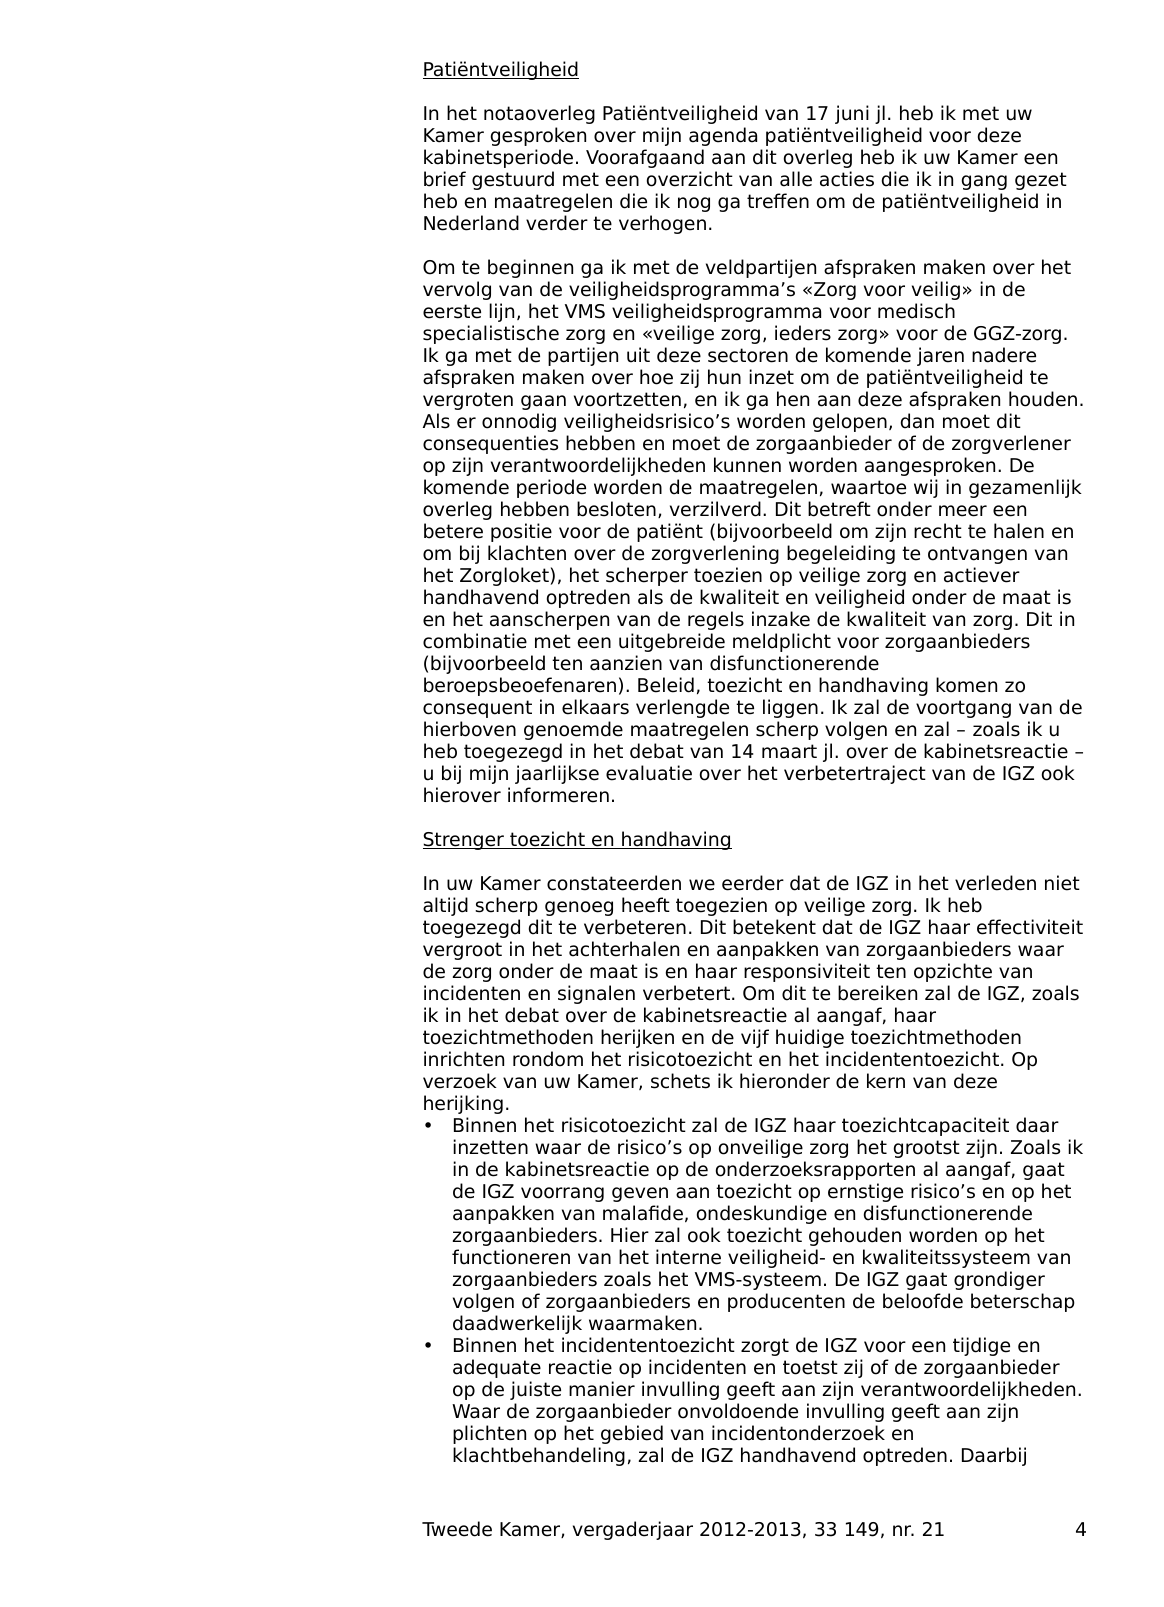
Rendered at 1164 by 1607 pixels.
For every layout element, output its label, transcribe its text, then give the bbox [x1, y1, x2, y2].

text • Binnen het risicotoezicht zal de IGZ haar toezichtcapaciteit daar inzetten waar de risico’s op onveilige zorg het grootst zijn. Zoals ik in de kabinetsreactie op de onderzoeksrapporten al aangaf, gaat de IGZ voorrang geven aan toezicht op ernstige risico’s en op het aanpakken van malafide, ondeskundige en disfunctionerende zorgaanbieders. Hier zal ook toezicht gehouden worden op het functioneren van het interne veiligheid- en kwaliteitssysteem van zorgaanbieders zoals het VMS-systeem. De IGZ gaat grondiger volgen of zorgaanbieders en producenten de beloofde beterschap daadwerkelijk waarmaken. [422, 1115, 1087, 1335]
text • Binnen het incidententoezicht zorgt de IGZ voor een tijdige en adequate reactie op incidenten en toetst zij of de zorgaanbieder op de juiste manier invulling geeft aan zijn verantwoordelijkheden. Waar de zorgaanbieder onvoldoende invulling geeft aan zijn plichten op het gebied van incidentonderzoek en klachtbehandeling, zal de IGZ handhavend optreden. Daarbij [422, 1335, 1087, 1467]
subtitle Patiëntveiligheid [422, 59, 1087, 81]
text Om te beginnen ga ik met de veldpartijen afspraken maken over het vervolg van de veiligheidsprogramma’s «Zorg voor veilig» in de eerste lijn, het VMS veiligheidsprogramma voor medisch specialistische zorg en «veilige zorg, ieders zorg» voor de GGZ-zorg. Ik ga met de partijen uit deze sectoren de komende jaren nadere afspraken maken over hoe zij hun inzet om de patiëntveiligheid te vergroten gaan voortzetten, en ik ga hen aan deze afspraken houden. Als er onnodig veiligheidsrisico’s worden gelopen, dan moet dit consequenties hebben en moet de zorgaanbieder of de zorgverlener op zijn verantwoordelijkheden kunnen worden aangesproken. De komende periode worden de maatregelen, waartoe wij in gezamenlijk overleg hebben besloten, verzilverd. Dit betreft onder meer een betere positie voor de patiënt (bijvoorbeeld om zijn recht te halen en om bij klachten over de zorgverlening begeleiding te ontvangen van het Zorgloket), het scherper toezien op veilige zorg en actiever handhavend optreden als de kwaliteit en veiligheid onder de maat is en het aanscherpen van de regels inzake de kwaliteit van zorg. Dit in combinatie met een uitgebreide meldplicht voor zorgaanbieders (bijvoorbeeld ten aanzien van disfunctionerende beroepsbeoefenaren). Beleid, toezicht en handhaving komen zo consequent in elkaars verlengde te liggen. Ik zal de voortgang van de hierboven genoemde maatregelen scherp volgen en zal – zoals ik u heb toegezegd in het debat van 14 maart jl. over de kabinetsreactie – u bij mijn jaarlijkse evaluatie over het verbetertraject van de IGZ ook hierover informeren. [422, 257, 1087, 807]
subtitle Strenger toezicht en handhaving [422, 829, 1087, 851]
text In het notaoverleg Patiëntveiligheid van 17 juni jl. heb ik met uw Kamer gesproken over mijn agenda patiëntveiligheid voor deze kabinetsperiode. Voorafgaand aan dit overleg heb ik uw Kamer een brief gestuurd met een overzicht van alle acties die ik in gang gezet heb en maatregelen die ik nog ga treffen om de patiëntveiligheid in Nederland verder te verhogen. [422, 103, 1087, 235]
text In uw Kamer constateerden we eerder dat de IGZ in het verleden niet altijd scherp genoeg heeft toegezien op veilige zorg. Ik heb toegezegd dit te verbeteren. Dit betekent dat de IGZ haar effectiviteit vergroot in het achterhalen en aanpakken van zorgaanbieders waar de zorg onder de maat is en haar responsiviteit ten opzichte van incidenten en signalen verbetert. Om dit te bereiken zal de IGZ, zoals ik in het debat over de kabinetsreactie al aangaf, haar toezichtmethoden herijken en de vijf huidige toezichtmethoden inrichten rondom het risicotoezicht en het incidententoezicht. Op verzoek van uw Kamer, schets ik hieronder de kern van deze herijking. [422, 873, 1087, 1115]
